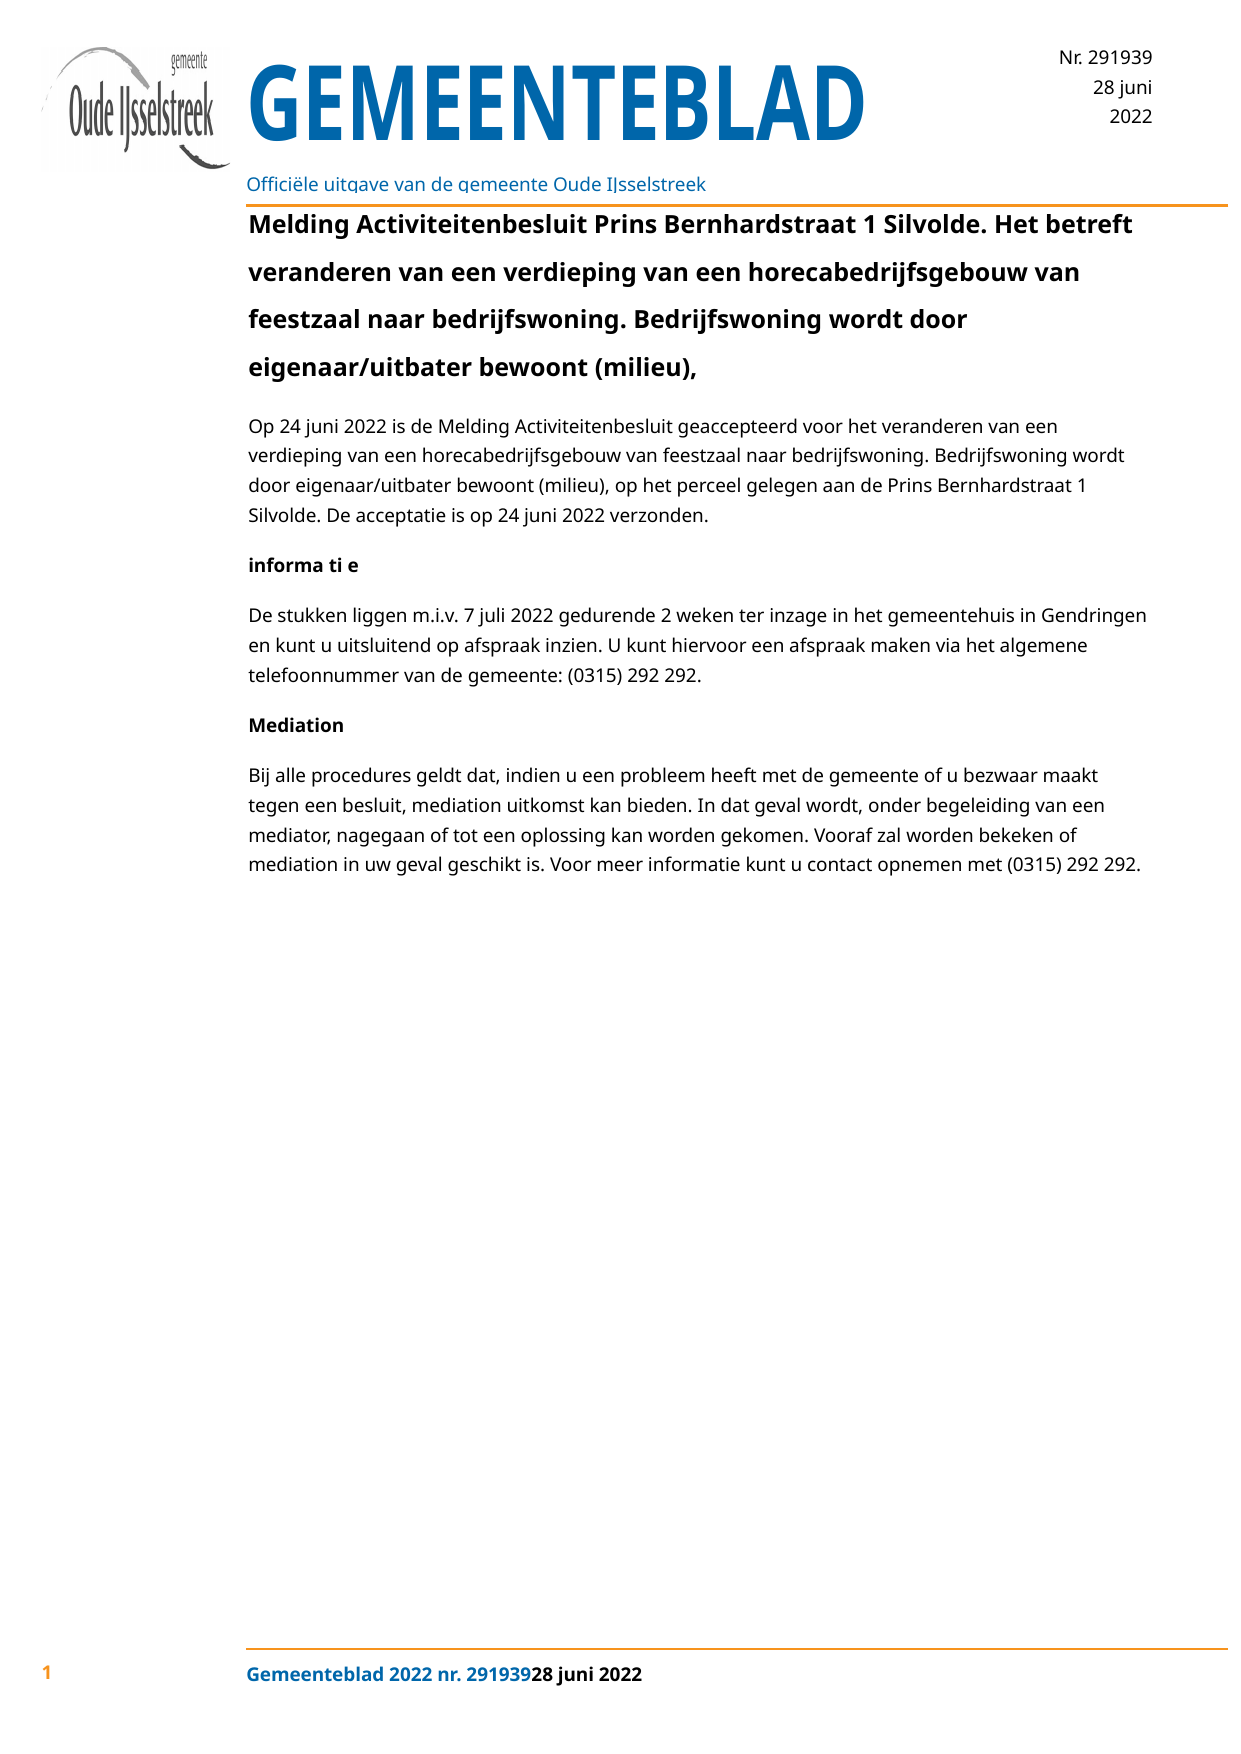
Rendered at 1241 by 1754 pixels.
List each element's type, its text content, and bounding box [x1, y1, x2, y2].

text Op 24 juni 2022 is de Melding Activiteitenbesluit geaccepteerd voor het veranderen van een verdieping van een horecabedrijfsgebouw van feestzaal naar bedrijfswoning. Bedrijfswoning wordt door eigenaar/uitbater bewoont (milieu), op het perceel gelegen aan de Prins Bernhardstraat 1 Silvolde. De acceptatie is op 24 juni 2022 verzonden. [248, 413, 1152, 528]
text Bij alle procedures geldt dat, indien u een probleem heeft met de gemeente of u bezwaar maakt tegen een besluit, mediation uitkomst kan bieden. In dat geval wordt, onder begeleiding van een mediator, nagegaan of tot een oplossing kan worden gekomen. Vooraf zal worden bekeken of mediation in uw geval geschikt is. Voor meer informatie kunt u contact opnemen met (0315) 292 292. [248, 763, 1152, 877]
text informa ti e [248, 552, 1152, 578]
picture [41, 47, 231, 172]
text Melding Activiteitenbesluit Prins Bernhardstraat 1 Silvolde. Het betreft veranderen van een verdieping van een horecabedrijfsgebouw van feestzaal naar bedrijfswoning. Bedrijfswoning wordt door eigenaar/uitbater bewoont (milieu), [248, 207, 1152, 384]
text Mediation [248, 712, 1152, 738]
text De stukken liggen m.i.v. 7 juli 2022 gedurende 2 weken ter inzage in het gemeentehuis in Gendringen en kunt u uitsluitend op afspraak inzien. U kunt hiervoor een afspraak maken via het algemene telefoonnummer van de gemeente: (0315) 292 292. [248, 603, 1152, 688]
